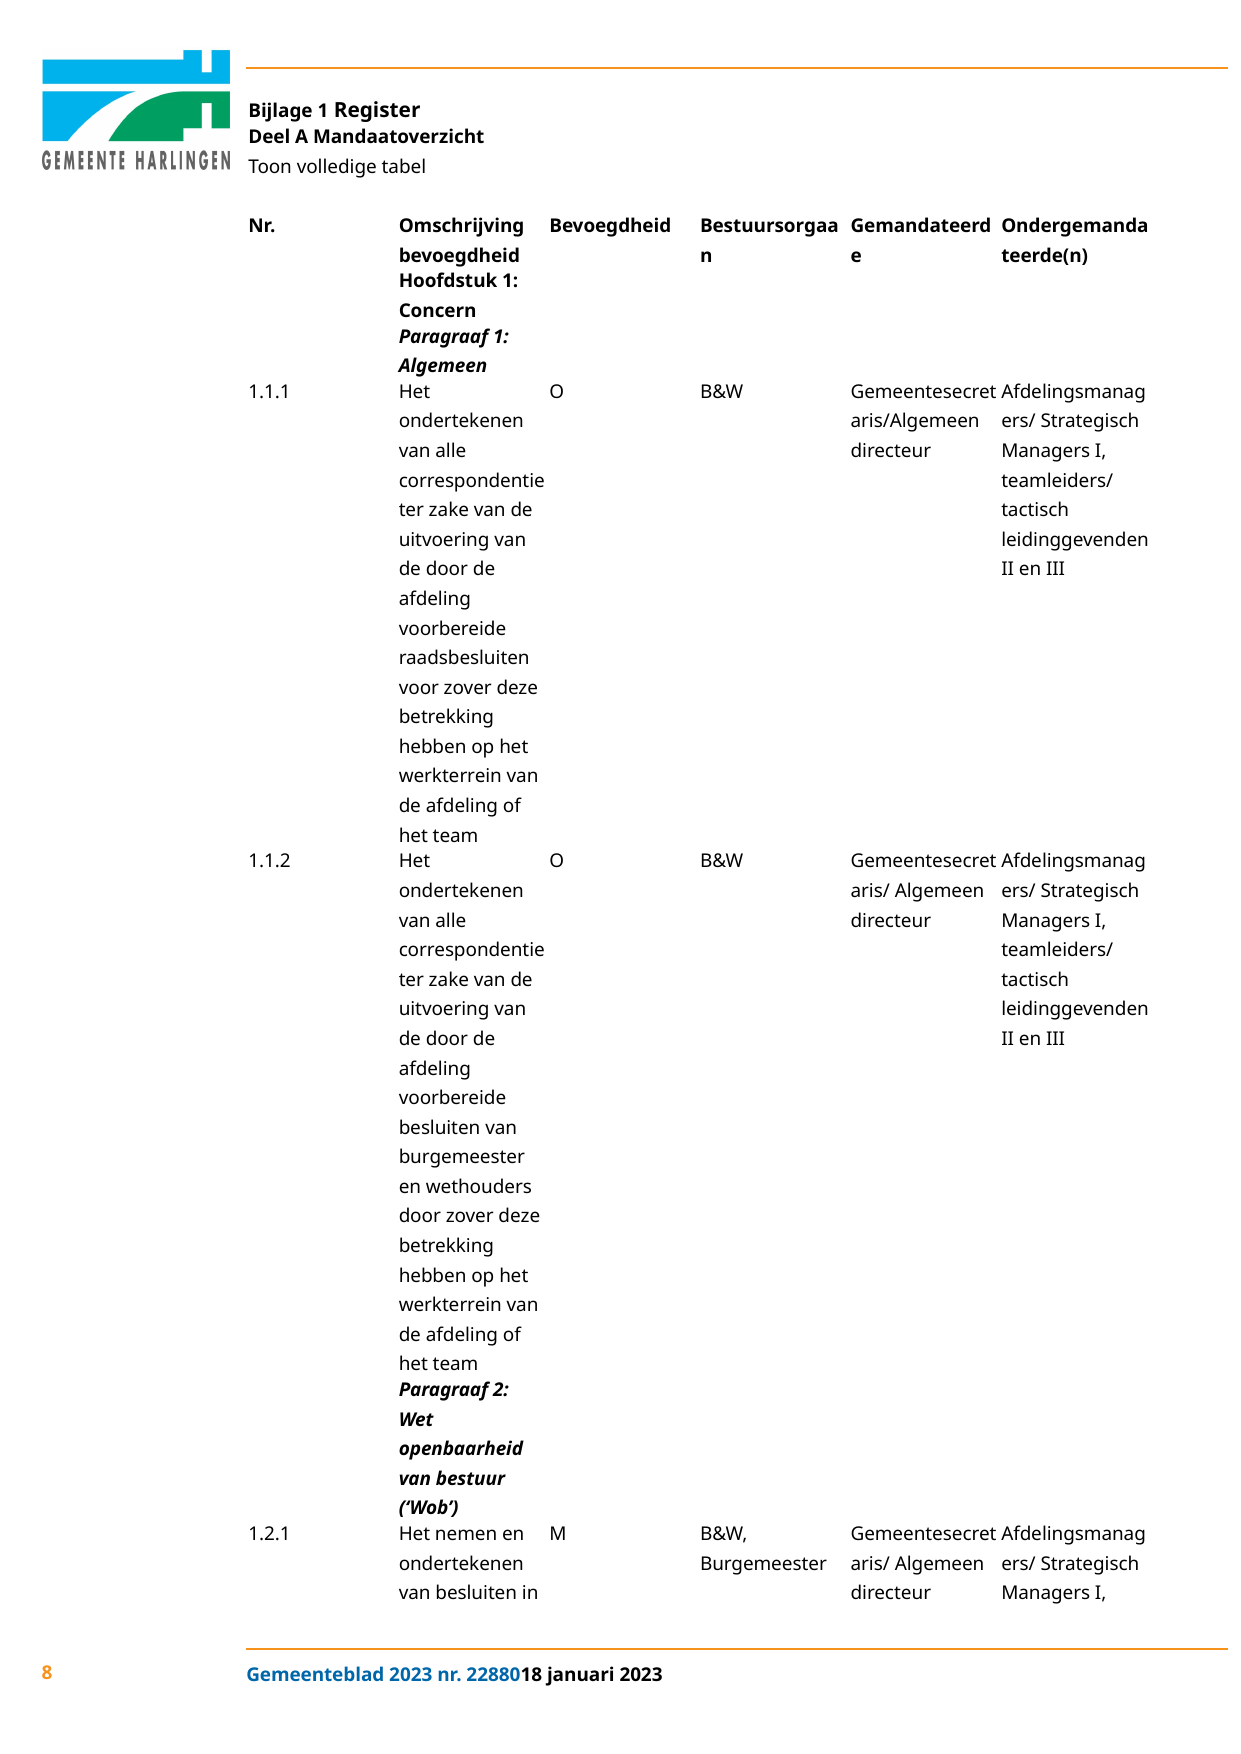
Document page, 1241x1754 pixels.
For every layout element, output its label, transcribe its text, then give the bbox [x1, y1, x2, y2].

text Toon volledige tabel [248, 153, 1152, 179]
table_cell [850, 323, 1001, 378]
table_cell [1001, 1376, 1152, 1520]
table_cell [700, 268, 850, 323]
table_header Nr. [248, 212, 398, 267]
table_cell [700, 323, 850, 378]
table_cell Het ondertekenen van alle correspondentie ter zake van de uitvoering van de door de afdeling voorbereide raadsbesluiten voor zover deze betrekking hebben op het werkterrein van de afdeling of het team [399, 378, 549, 848]
table_cell Gemeentesecretaris/ Algemeen directeur [850, 848, 1001, 1376]
table_cell O [549, 848, 700, 1376]
table_cell Afdelingsmanagers/ Strategisch Managers I, teamleiders/ tactisch leidinggevenden II en III [1001, 848, 1152, 1376]
text Bijlage 1 Register [248, 95, 1152, 123]
table_cell 1.2.1 [248, 1520, 398, 1605]
table_cell O [549, 378, 700, 848]
table_cell [850, 268, 1001, 323]
table_cell Afdelingsmanagers/ Strategisch Managers I, [1001, 1520, 1152, 1605]
table_cell Het ondertekenen van alle correspondentie ter zake van de uitvoering van de door de afdeling voorbereide besluiten van burgemeester en wethouders door zover deze betrekking hebben op het werkterrein van de afdeling of het team [399, 848, 549, 1376]
table_cell Hoofdstuk 1: Concern [399, 268, 549, 323]
table_cell Paragraaf 1: Algemeen [399, 323, 549, 378]
table_header Bestuursorgaan [700, 212, 850, 267]
table_cell [850, 1376, 1001, 1520]
table_cell [549, 323, 700, 378]
table_cell [1001, 323, 1152, 378]
picture [41, 47, 231, 172]
table_cell [248, 323, 398, 378]
table_cell [549, 1376, 700, 1520]
table_header Omschrijving bevoegdheid [399, 212, 549, 267]
table_header Ondergemandateerde(n) [1001, 212, 1152, 267]
table_cell Afdelingsmanagers/ Strategisch Managers I, teamleiders/ tactisch leidinggevenden II en III [1001, 378, 1152, 848]
table_cell [700, 1376, 850, 1520]
table_cell [248, 268, 398, 323]
table_cell B&W [700, 378, 850, 848]
table_cell M [549, 1520, 700, 1605]
table_cell B&W, Burgemeester [700, 1520, 850, 1605]
text Deel A Mandaatoverzicht [248, 123, 1152, 149]
table_cell [248, 1376, 398, 1520]
table_cell [549, 268, 700, 323]
table_cell Gemeentesecretaris/Algemeen directeur [850, 378, 1001, 848]
table_cell Paragraaf 2: Wet openbaarheid van bestuur (‘Wob’) [399, 1376, 549, 1520]
table_cell B&W [700, 848, 850, 1376]
table_header Gemandateerde [850, 212, 1001, 267]
table_cell Gemeentesecretaris/ Algemeen directeur [850, 1520, 1001, 1605]
table_cell [1001, 268, 1152, 323]
table_cell 1.1.1 [248, 378, 398, 848]
table_cell Het nemen en ondertekenen van besluiten in [399, 1520, 549, 1605]
table_header Bevoegdheid [549, 212, 700, 267]
table_cell 1.1.2 [248, 848, 398, 1376]
